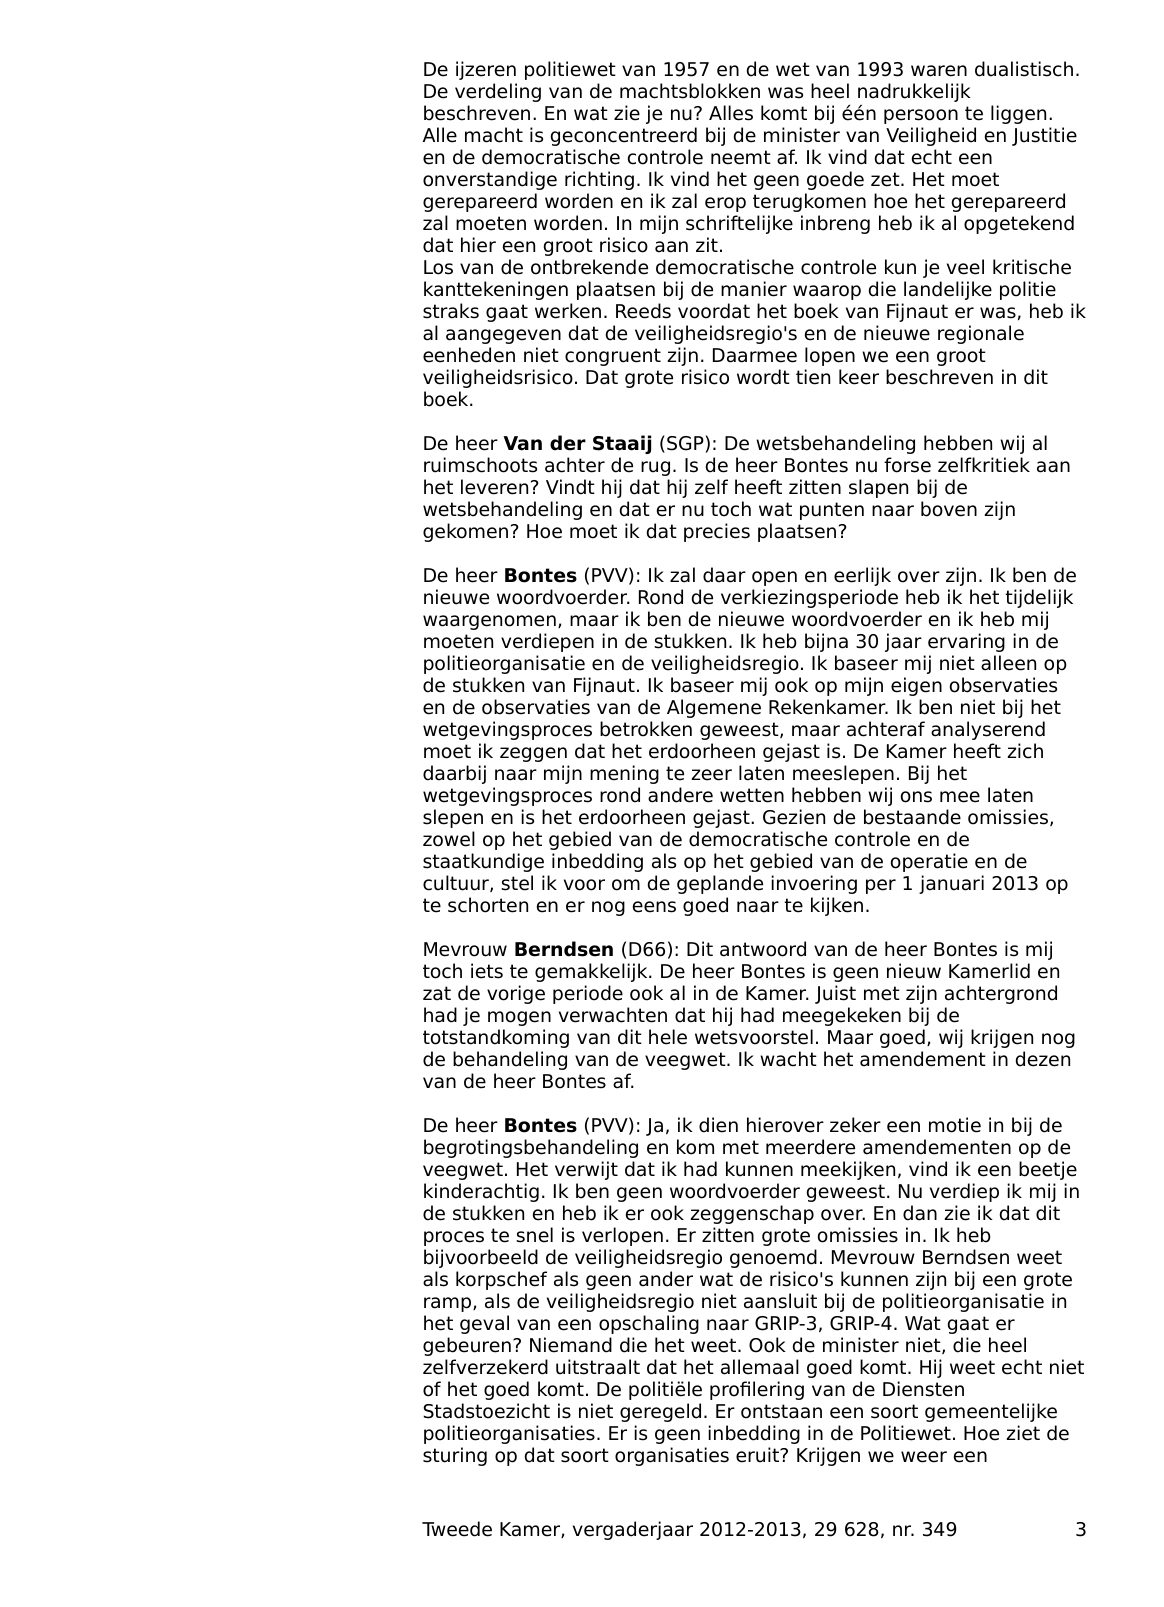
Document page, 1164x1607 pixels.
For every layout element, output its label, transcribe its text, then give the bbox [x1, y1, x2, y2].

text Mevrouw Berndsen (D66): Dit antwoord van de heer Bontes is mij toch iets te gemakkelijk. De heer Bontes is geen nieuw Kamerlid en zat de vorige periode ook al in de Kamer. Juist met zijn achtergrond had je mogen verwachten dat hij had meegekeken bij de totstandkoming van dit hele wetsvoorstel. Maar goed, wij krijgen nog de behandeling van de veegwet. Ik wacht het amendement in dezen van de heer Bontes af. [422, 939, 1087, 1093]
text De heer Bontes (PVV): Ik zal daar open en eerlijk over zijn. Ik ben de nieuwe woordvoerder. Rond de verkiezingsperiode heb ik het tijdelijk waargenomen, maar ik ben de nieuwe woordvoerder en ik heb mij moeten verdiepen in de stukken. Ik heb bijna 30 jaar ervaring in de politieorganisatie en de veiligheidsregio. Ik baseer mij niet alleen op de stukken van Fijnaut. Ik baseer mij ook op mijn eigen observaties en de observaties van de Algemene Rekenkamer. Ik ben niet bij het wetgevingsproces betrokken geweest, maar achteraf analyserend moet ik zeggen dat het erdoorheen gejast is. De Kamer heeft zich daarbij naar mijn mening te zeer laten meeslepen. Bij het wetgevingsproces rond andere wetten hebben wij ons mee laten slepen en is het erdoorheen gejast. Gezien de bestaande omissies, zowel op het gebied van de democratische controle en de staatkundige inbedding als op het gebied van de operatie en de cultuur, stel ik voor om de geplande invoering per 1 januari 2013 op te schorten en er nog eens goed naar te kijken. [422, 565, 1087, 917]
text De heer Van der Staaij (SGP): De wetsbehandeling hebben wij al ruimschoots achter de rug. Is de heer Bontes nu forse zelfkritiek aan het leveren? Vindt hij dat hij zelf heeft zitten slapen bij de wetsbehandeling en dat er nu toch wat punten naar boven zijn gekomen? Hoe moet ik dat precies plaatsen? [422, 433, 1087, 543]
text De heer Bontes (PVV): Ja, ik dien hierover zeker een motie in bij de begrotingsbehandeling en kom met meerdere amendementen op de veegwet. Het verwijt dat ik had kunnen meekijken, vind ik een beetje kinderachtig. Ik ben geen woordvoerder geweest. Nu verdiep ik mij in de stukken en heb ik er ook zeggenschap over. En dan zie ik dat dit proces te snel is verlopen. Er zitten grote omissies in. Ik heb bijvoorbeeld de veiligheidsregio genoemd. Mevrouw Berndsen weet als korpschef als geen ander wat de risico's kunnen zijn bij een grote ramp, als de veiligheidsregio niet aansluit bij de politieorganisatie in het geval van een opschaling naar GRIP-3, GRIP-4. Wat gaat er gebeuren? Niemand die het weet. Ook de minister niet, die heel zelfverzekerd uitstraalt dat het allemaal goed komt. Hij weet echt niet of het goed komt. De politiële profilering van de Diensten Stadstoezicht is niet geregeld. Er ontstaan een soort gemeentelijke politieorganisaties. Er is geen inbedding in de Politiewet. Hoe ziet de sturing op dat soort organisaties eruit? Krijgen we weer een [422, 1115, 1087, 1467]
text De ijzeren politiewet van 1957 en de wet van 1993 waren dualistisch. De verdeling van de machtsblokken was heel nadrukkelijk beschreven. En wat zie je nu? Alles komt bij één persoon te liggen. Alle macht is geconcentreerd bij de minister van Veiligheid en Justitie en de democratische controle neemt af. Ik vind dat echt een onverstandige richting. Ik vind het geen goede zet. Het moet gerepareerd worden en ik zal erop terugkomen hoe het gerepareerd zal moeten worden. In mijn schriftelijke inbreng heb ik al opgetekend dat hier een groot risico aan zit. [422, 59, 1087, 257]
text Los van de ontbrekende democratische controle kun je veel kritische kanttekeningen plaatsen bij de manier waarop die landelijke politie straks gaat werken. Reeds voordat het boek van Fijnaut er was, heb ik al aangegeven dat de veiligheidsregio's en de nieuwe regionale eenheden niet congruent zijn. Daarmee lopen we een groot veiligheidsrisico. Dat grote risico wordt tien keer beschreven in dit boek. [422, 257, 1087, 411]
